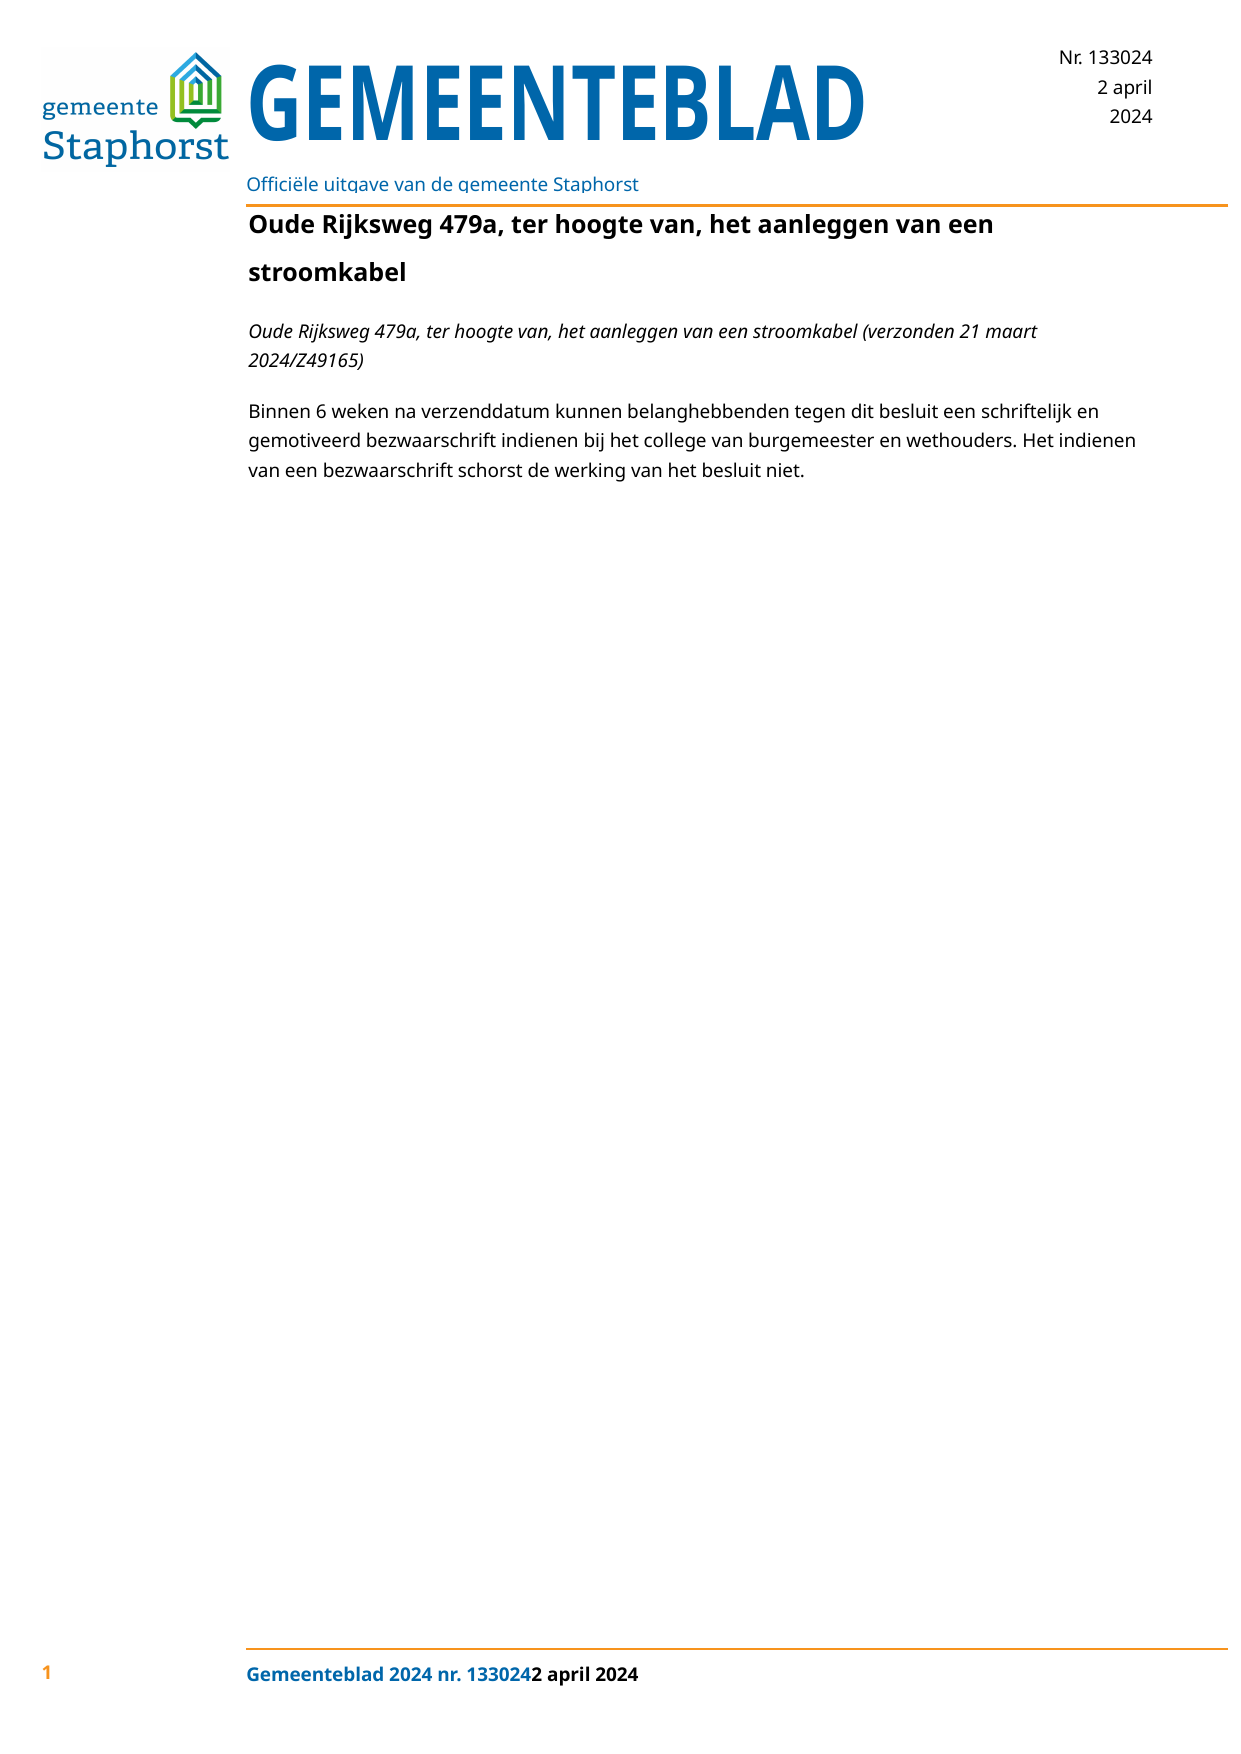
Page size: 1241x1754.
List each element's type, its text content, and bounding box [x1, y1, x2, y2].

text Oude Rijksweg 479a, ter hoogte van, het aanleggen van een stroomkabel (verzonden 21 maart 2024/Z49165) [248, 318, 1152, 373]
text Oude Rijksweg 479a, ter hoogte van, het aanleggen van een stroomkabel [248, 207, 1152, 288]
text Binnen 6 weken na verzenddatum kunnen belanghebbenden tegen dit besluit een schriftelijk en gemotiveerd bezwaarschrift indienen bij het college van burgemeester en wethouders. Het indienen van een bezwaarschrift schorst de werking van het besluit niet. [248, 398, 1152, 483]
picture [41, 47, 231, 172]
